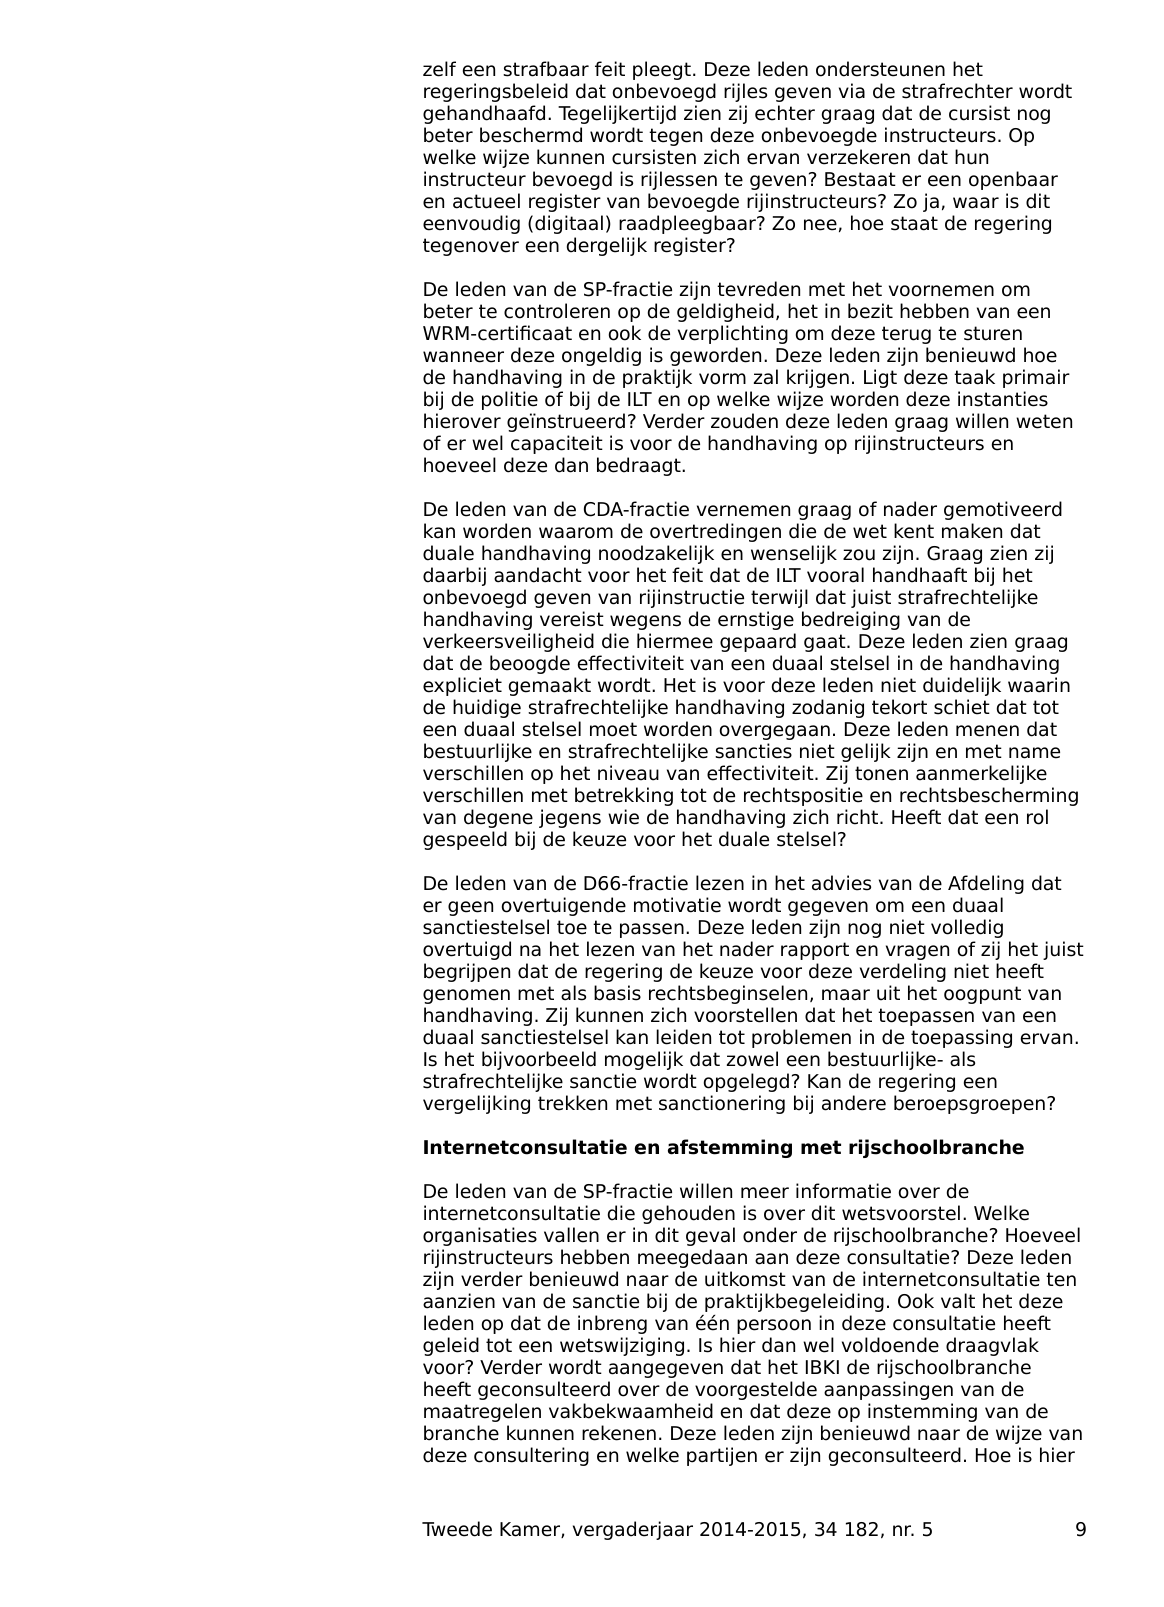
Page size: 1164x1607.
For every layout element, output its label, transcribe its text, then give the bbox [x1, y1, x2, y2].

text De leden van de SP-fractie zijn tevreden met het voornemen om beter te controleren op de geldigheid, het in bezit hebben van een WRM-certificaat en ook de verplichting om deze terug te sturen wanneer deze ongeldig is geworden. Deze leden zijn benieuwd hoe de handhaving in de praktijk vorm zal krijgen. Ligt deze taak primair bij de politie of bij de ILT en op welke wijze worden deze instanties hierover geïnstrueerd? Verder zouden deze leden graag willen weten of er wel capaciteit is voor de handhaving op rijinstructeurs en hoeveel deze dan bedraagt. [422, 279, 1087, 477]
text De leden van de D66-fractie lezen in het advies van de Afdeling dat er geen overtuigende motivatie wordt gegeven om een duaal sanctiestelsel toe te passen. Deze leden zijn nog niet volledig overtuigd na het lezen van het nader rapport en vragen of zij het juist begrijpen dat de regering de keuze voor deze verdeling niet heeft genomen met als basis rechtsbeginselen, maar uit het oogpunt van handhaving. Zij kunnen zich voorstellen dat het toepassen van een duaal sanctiestelsel kan leiden tot problemen in de toepassing ervan. Is het bijvoorbeeld mogelijk dat zowel een bestuurlijke- als strafrechtelijke sanctie wordt opgelegd? Kan de regering een vergelijking trekken met sanctionering bij andere beroepsgroepen? [422, 873, 1087, 1115]
text De leden van de SP-fractie willen meer informatie over de internetconsultatie die gehouden is over dit wetsvoorstel. Welke organisaties vallen er in dit geval onder de rijschoolbranche? Hoeveel rijinstructeurs hebben meegedaan aan deze consultatie? Deze leden zijn verder benieuwd naar de uitkomst van de internetconsultatie ten aanzien van de sanctie bij de praktijkbegeleiding. Ook valt het deze leden op dat de inbreng van één persoon in deze consultatie heeft geleid tot een wetswijziging. Is hier dan wel voldoende draagvlak voor? Verder wordt aangegeven dat het IBKI de rijschoolbranche heeft geconsulteerd over de voorgestelde aanpassingen van de maatregelen vakbekwaamheid en dat deze op instemming van de branche kunnen rekenen. Deze leden zijn benieuwd naar de wijze van deze consultering en welke partijen er zijn geconsulteerd. Hoe is hier [422, 1181, 1087, 1467]
text De leden van de CDA-fractie vernemen graag of nader gemotiveerd kan worden waarom de overtredingen die de wet kent maken dat duale handhaving noodzakelijk en wenselijk zou zijn. Graag zien zij daarbij aandacht voor het feit dat de ILT vooral handhaaft bij het onbevoegd geven van rijinstructie terwijl dat juist strafrechtelijke handhaving vereist wegens de ernstige bedreiging van de verkeersveiligheid die hiermee gepaard gaat. Deze leden zien graag dat de beoogde effectiviteit van een duaal stelsel in de handhaving expliciet gemaakt wordt. Het is voor deze leden niet duidelijk waarin de huidige strafrechtelijke handhaving zodanig tekort schiet dat tot een duaal stelsel moet worden overgegaan. Deze leden menen dat bestuurlijke en strafrechtelijke sancties niet gelijk zijn en met name verschillen op het niveau van effectiviteit. Zij tonen aanmerkelijke verschillen met betrekking tot de rechtspositie en rechtsbescherming van degene jegens wie de handhaving zich richt. Heeft dat een rol gespeeld bij de keuze voor het duale stelsel? [422, 499, 1087, 851]
subtitle Internetconsultatie en afstemming met rijschoolbranche [422, 1137, 1087, 1159]
text zelf een strafbaar feit pleegt. Deze leden ondersteunen het regeringsbeleid dat onbevoegd rijles geven via de strafrechter wordt gehandhaafd. Tegelijkertijd zien zij echter graag dat de cursist nog beter beschermd wordt tegen deze onbevoegde instructeurs. Op welke wijze kunnen cursisten zich ervan verzekeren dat hun instructeur bevoegd is rijlessen te geven? Bestaat er een openbaar en actueel register van bevoegde rijinstructeurs? Zo ja, waar is dit eenvoudig (digitaal) raadpleegbaar? Zo nee, hoe staat de regering tegenover een dergelijk register? [422, 59, 1087, 257]
